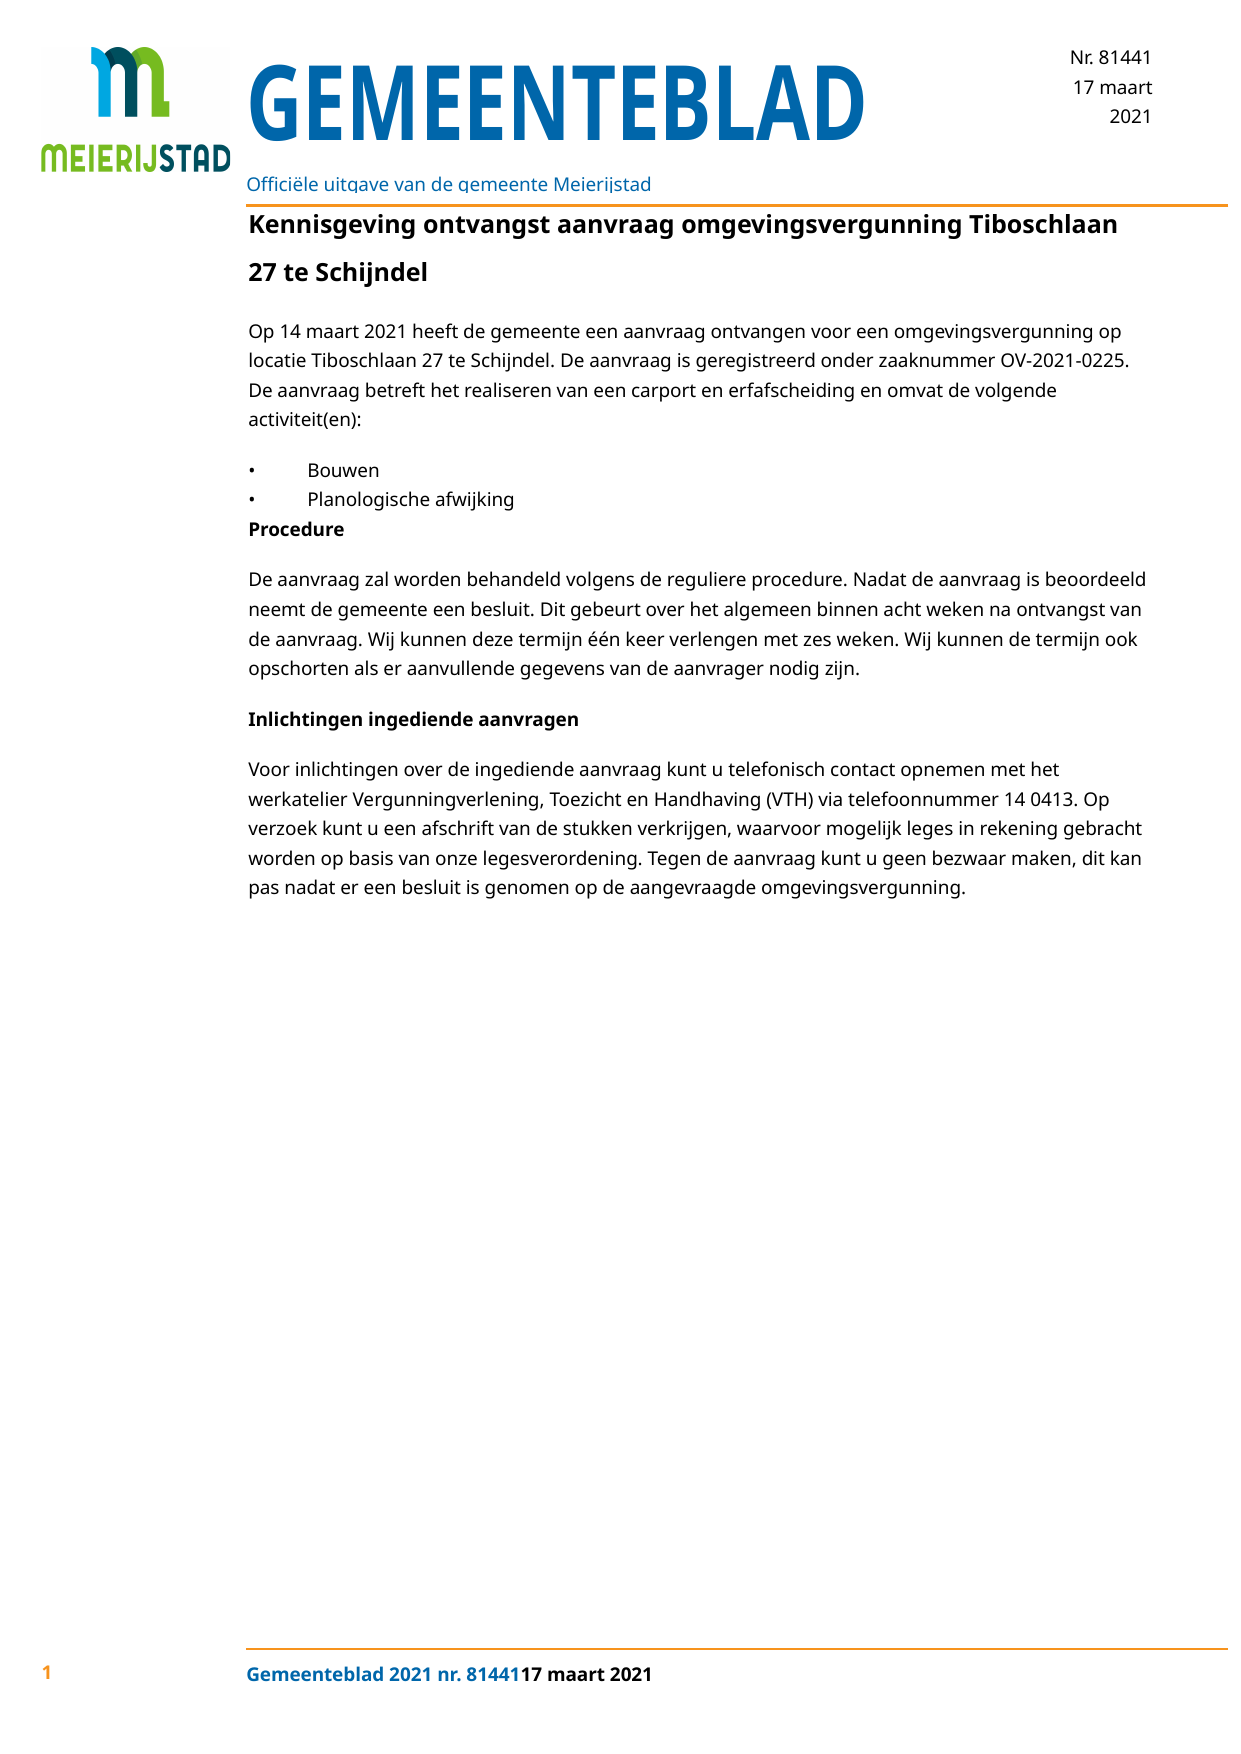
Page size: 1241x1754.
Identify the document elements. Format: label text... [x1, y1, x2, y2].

list Planologische afwijking [248, 487, 1152, 512]
list Bouwen [248, 457, 1152, 483]
text Kennisgeving ontvangst aanvraag omgevingsvergunning Tiboschlaan 27 te Schijndel [248, 207, 1152, 288]
text De aanvraag zal worden behandeld volgens de reguliere procedure. Nadat de aanvraag is beoordeeld neemt de gemeente een besluit. Dit gebeurt over het algemeen binnen acht weken na ontvangst van de aanvraag. Wij kunnen deze termijn één keer verlengen met zes weken. Wij kunnen de termijn ook opschorten als er aanvullende gegevens van de aanvrager nodig zijn. [248, 567, 1152, 681]
text Inlichtingen ingediende aanvragen [248, 706, 1152, 732]
text Procedure [248, 516, 1152, 542]
text Voor inlichtingen over de ingediende aanvraag kunt u telefonisch contact opnemen met het werkatelier Vergunningverlening, Toezicht en Handhaving (VTH) via telefoonnummer 14 0413. Op verzoek kunt u een afschrift van de stukken verkrijgen, waarvoor mogelijk leges in rekening gebracht worden op basis van onze legesverordening. Tegen de aanvraag kunt u geen bezwaar maken, dit kan pas nadat er een besluit is genomen op de aangevraagde omgevingsvergunning. [248, 756, 1152, 900]
text Op 14 maart 2021 heeft de gemeente een aanvraag ontvangen voor een omgevingsvergunning op locatie Tiboschlaan 27 te Schijndel. De aanvraag is geregistreerd onder zaaknummer OV-2021-0225. De aanvraag betreft het realiseren van een carport en erfafscheiding en omvat de volgende activiteit(en): [248, 318, 1152, 432]
picture [41, 47, 231, 172]
